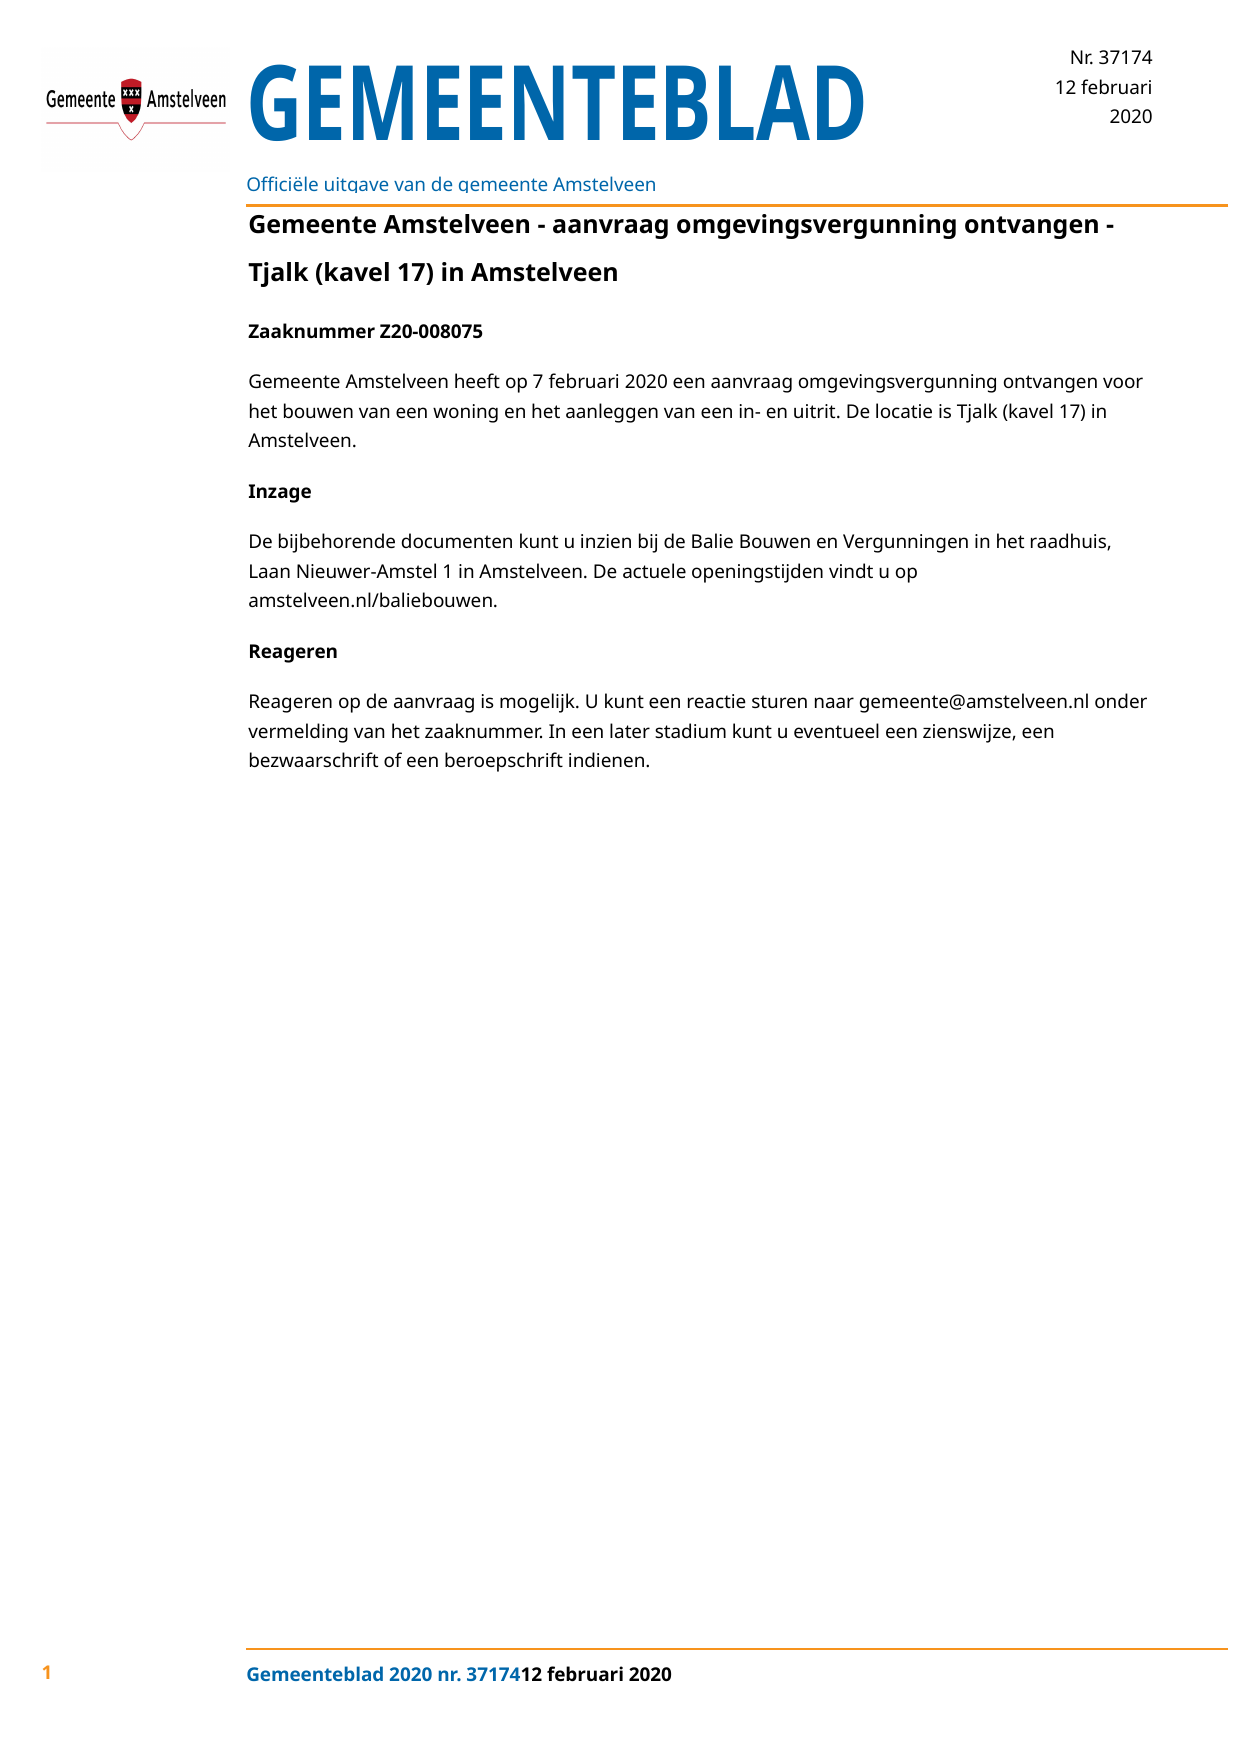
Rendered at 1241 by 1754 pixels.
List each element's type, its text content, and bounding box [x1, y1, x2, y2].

text Reageren [248, 638, 1152, 664]
text Gemeente Amstelveen - aanvraag omgevingsvergunning ontvangen - Tjalk (kavel 17) in Amstelveen [248, 207, 1152, 288]
text De bijbehorende documenten kunt u inzien bij de Balie Bouwen en Vergunningen in het raadhuis, Laan Nieuwer-Amstel 1 in Amstelveen. De actuele openingstijden vindt u op amstelveen.nl/baliebouwen. [248, 528, 1152, 613]
text Gemeente Amstelveen heeft op 7 februari 2020 een aanvraag omgevingsvergunning ontvangen voor het bouwen van een woning en het aanleggen van een in- en uitrit. De locatie is Tjalk (kavel 17) in Amstelveen. [248, 368, 1152, 453]
text Reageren op de aanvraag is mogelijk. U kunt een reactie sturen naar gemeente@amstelveen.nl onder vermelding van het zaaknummer. In een later stadium kunt u eventueel een zienswijze, een bezwaarschrift of een beroepschrift indienen. [248, 688, 1152, 773]
text Zaaknummer Z20-008075 [248, 318, 1152, 344]
text Inzage [248, 478, 1152, 504]
picture [41, 47, 231, 172]
